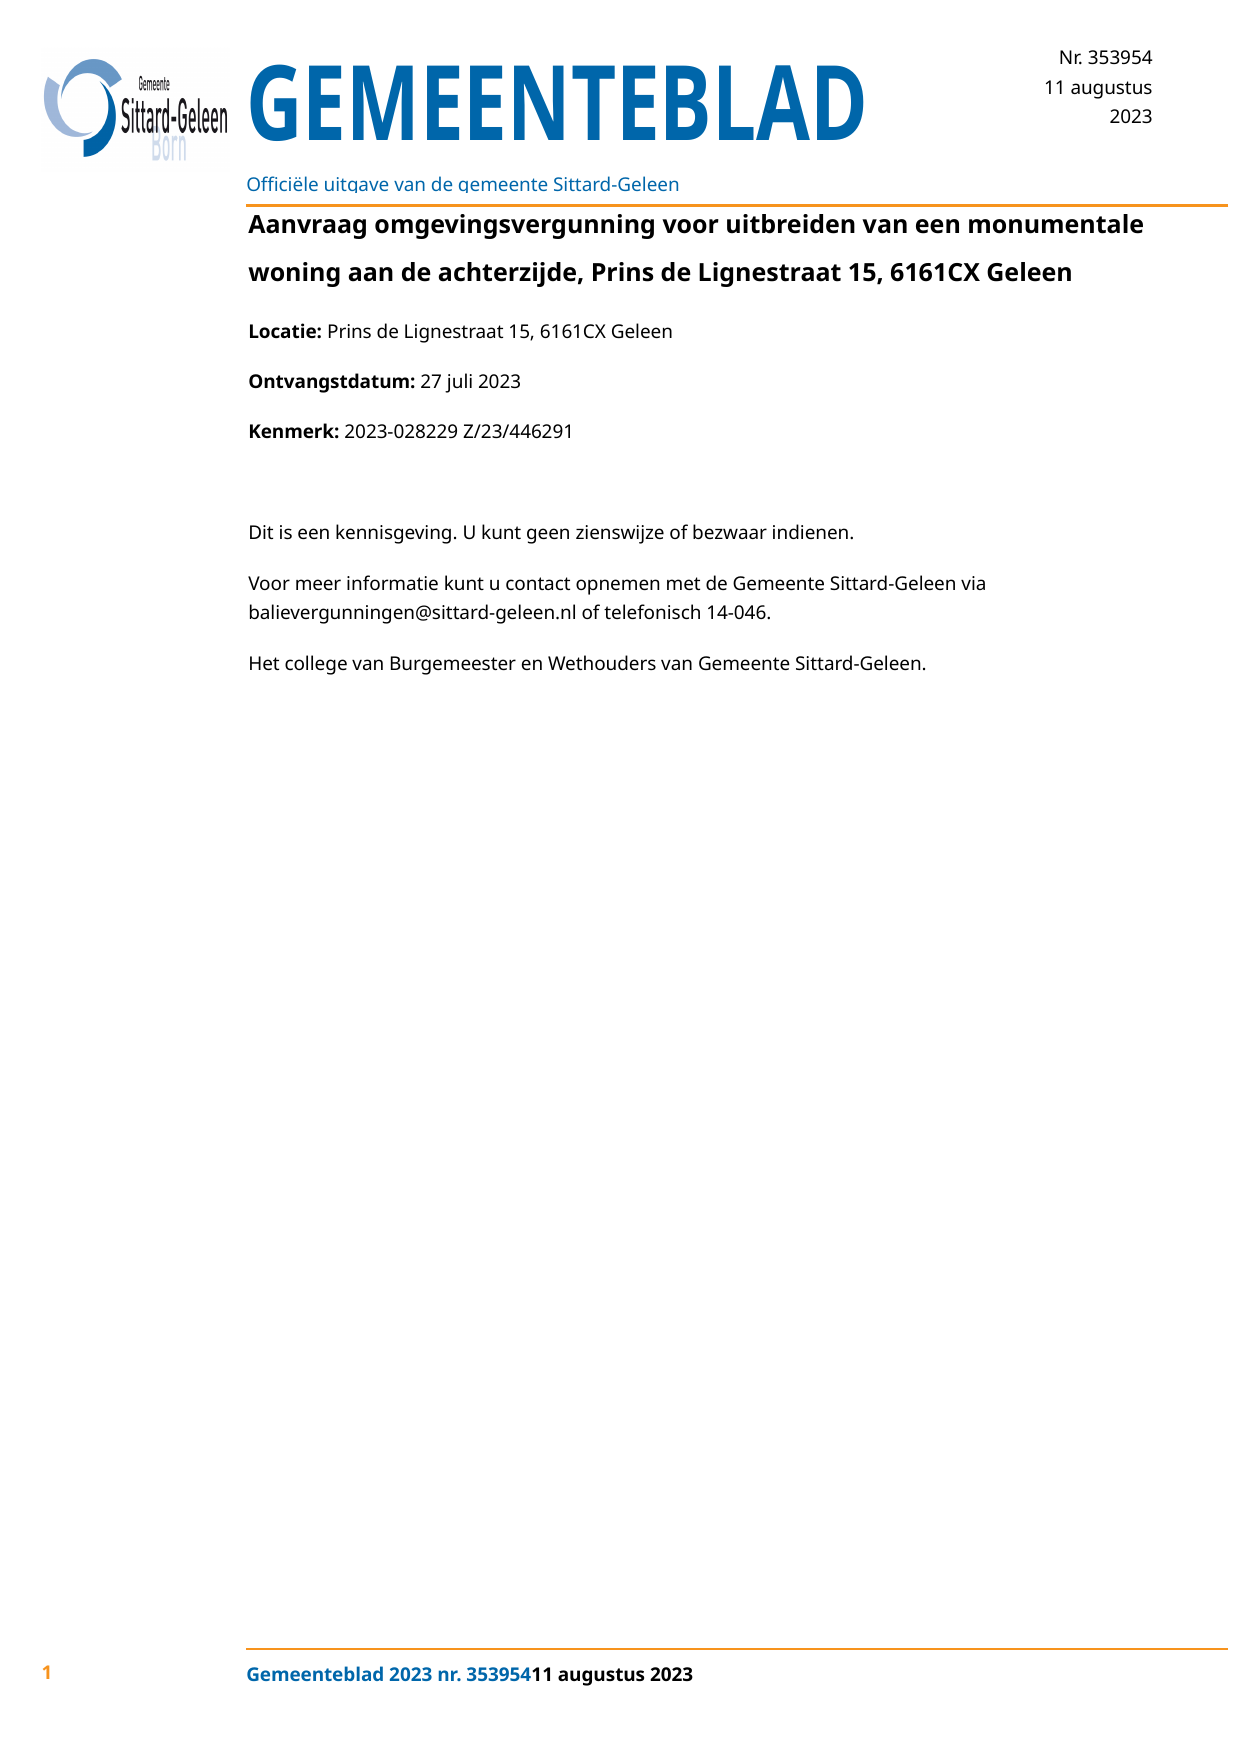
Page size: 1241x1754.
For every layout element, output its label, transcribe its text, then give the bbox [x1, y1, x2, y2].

text Kenmerk: 2023-028229 Z/23/446291 [248, 419, 1152, 444]
picture [41, 47, 231, 172]
text Dit is een kennisgeving. U kunt geen zienswijze of bezwaar indienen. [248, 519, 1152, 545]
text Voor meer informatie kunt u contact opnemen met de Gemeente Sittard-Geleen via balievergunningen@sittard-geleen.nl of telefonisch 14-046. [248, 570, 1152, 625]
text Ontvangstdatum: 27 juli 2023 [248, 368, 1152, 394]
text Locatie: Prins de Lignestraat 15, 6161CX Geleen [248, 318, 1152, 344]
text Aanvraag omgevingsvergunning voor uitbreiden van een monumentale woning aan de achterzijde, Prins de Lignestraat 15, 6161CX Geleen [248, 207, 1152, 288]
text Het college van Burgemeester en Wethouders van Gemeente Sittard-Geleen. [248, 650, 1152, 676]
